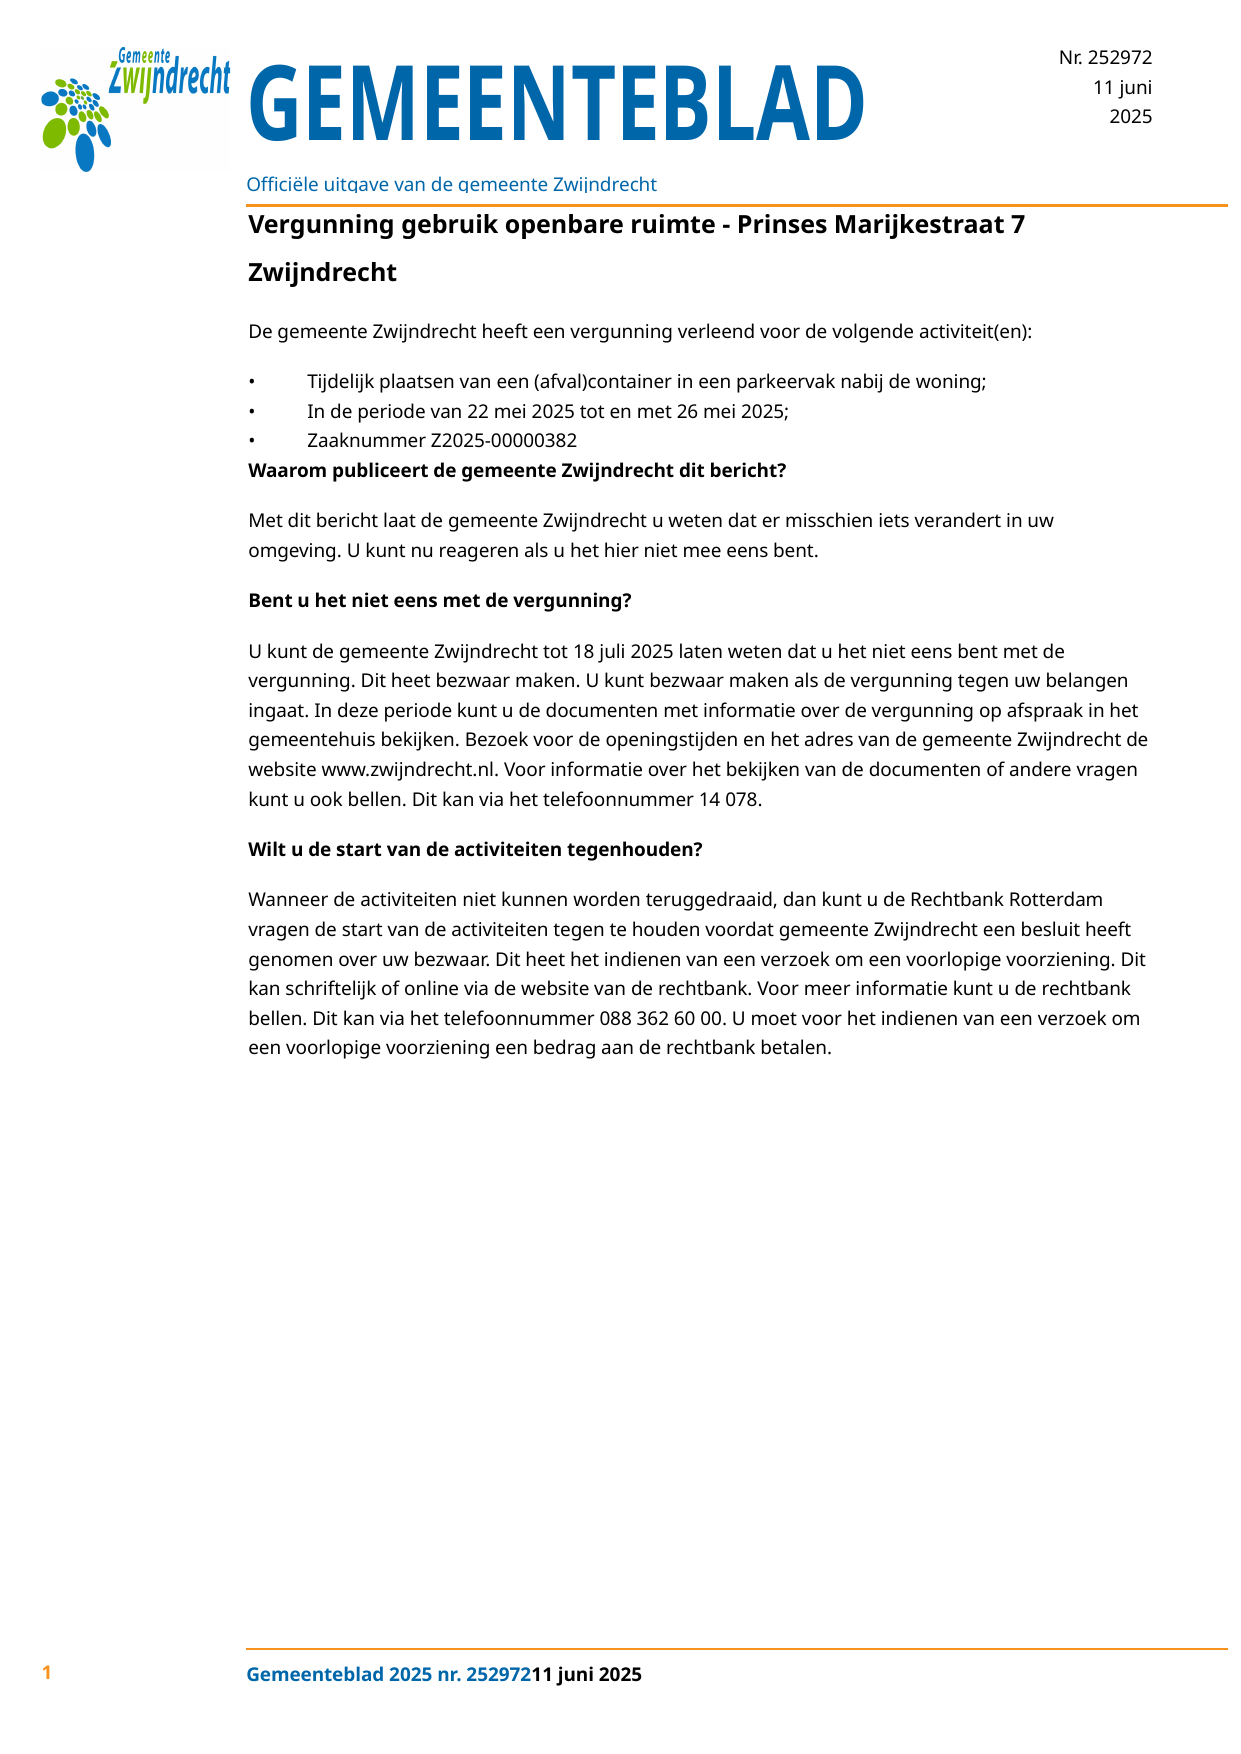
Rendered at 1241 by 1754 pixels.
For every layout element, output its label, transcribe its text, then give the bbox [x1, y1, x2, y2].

text Vergunning gebruik openbare ruimte - Prinses Marijkestraat 7 Zwijndrecht [248, 207, 1152, 288]
list Tijdelijk plaatsen van een (afval)container in een parkeervak nabij de woning; [248, 368, 1152, 394]
text Wanneer de activiteiten niet kunnen worden teruggedraaid, dan kunt u de Rechtbank Rotterdam vragen de start van de activiteiten tegen te houden voordat gemeente Zwijndrecht een besluit heeft genomen over uw bezwaar. Dit heet het indienen van een verzoek om een voorlopige voorziening. Dit kan schriftelijk of online via de website van de rechtbank. Voor meer informatie kunt u de rechtbank bellen. Dit kan via het telefoonnummer 088 362 60 00. U moet voor het indienen van een verzoek om een voorlopige voorziening een bedrag aan de rechtbank betalen. [248, 887, 1152, 1060]
text Waarom publiceert de gemeente Zwijndrecht dit bericht? [248, 457, 1152, 483]
text Met dit bericht laat de gemeente Zwijndrecht u weten dat er misschien iets verandert in uw omgeving. U kunt nu reageren als u het hier niet mee eens bent. [248, 507, 1152, 563]
list Zaaknummer Z2025-00000382 [248, 427, 1152, 453]
list In de periode van 22 mei 2025 tot en met 26 mei 2025; [248, 398, 1152, 424]
text U kunt de gemeente Zwijndrecht tot 18 juli 2025 laten weten dat u het niet eens bent met de vergunning. Dit heet bezwaar maken. U kunt bezwaar maken als de vergunning tegen uw belangen ingaat. In deze periode kunt u de documenten met informatie over de vergunning op afspraak in het gemeentehuis bekijken. Bezoek voor de openingstijden en het adres van de gemeente Zwijndrecht de website www.zwijndrecht.nl. Voor informatie over het bekijken van de documenten of andere vragen kunt u ook bellen. Dit kan via het telefoonnummer 14 078. [248, 638, 1152, 812]
picture [41, 47, 231, 172]
text De gemeente Zwijndrecht heeft een vergunning verleend voor de volgende activiteit(en): [248, 318, 1152, 344]
text Bent u het niet eens met de vergunning? [248, 587, 1152, 613]
text Wilt u de start van de activiteiten tegenhouden? [248, 836, 1152, 862]
